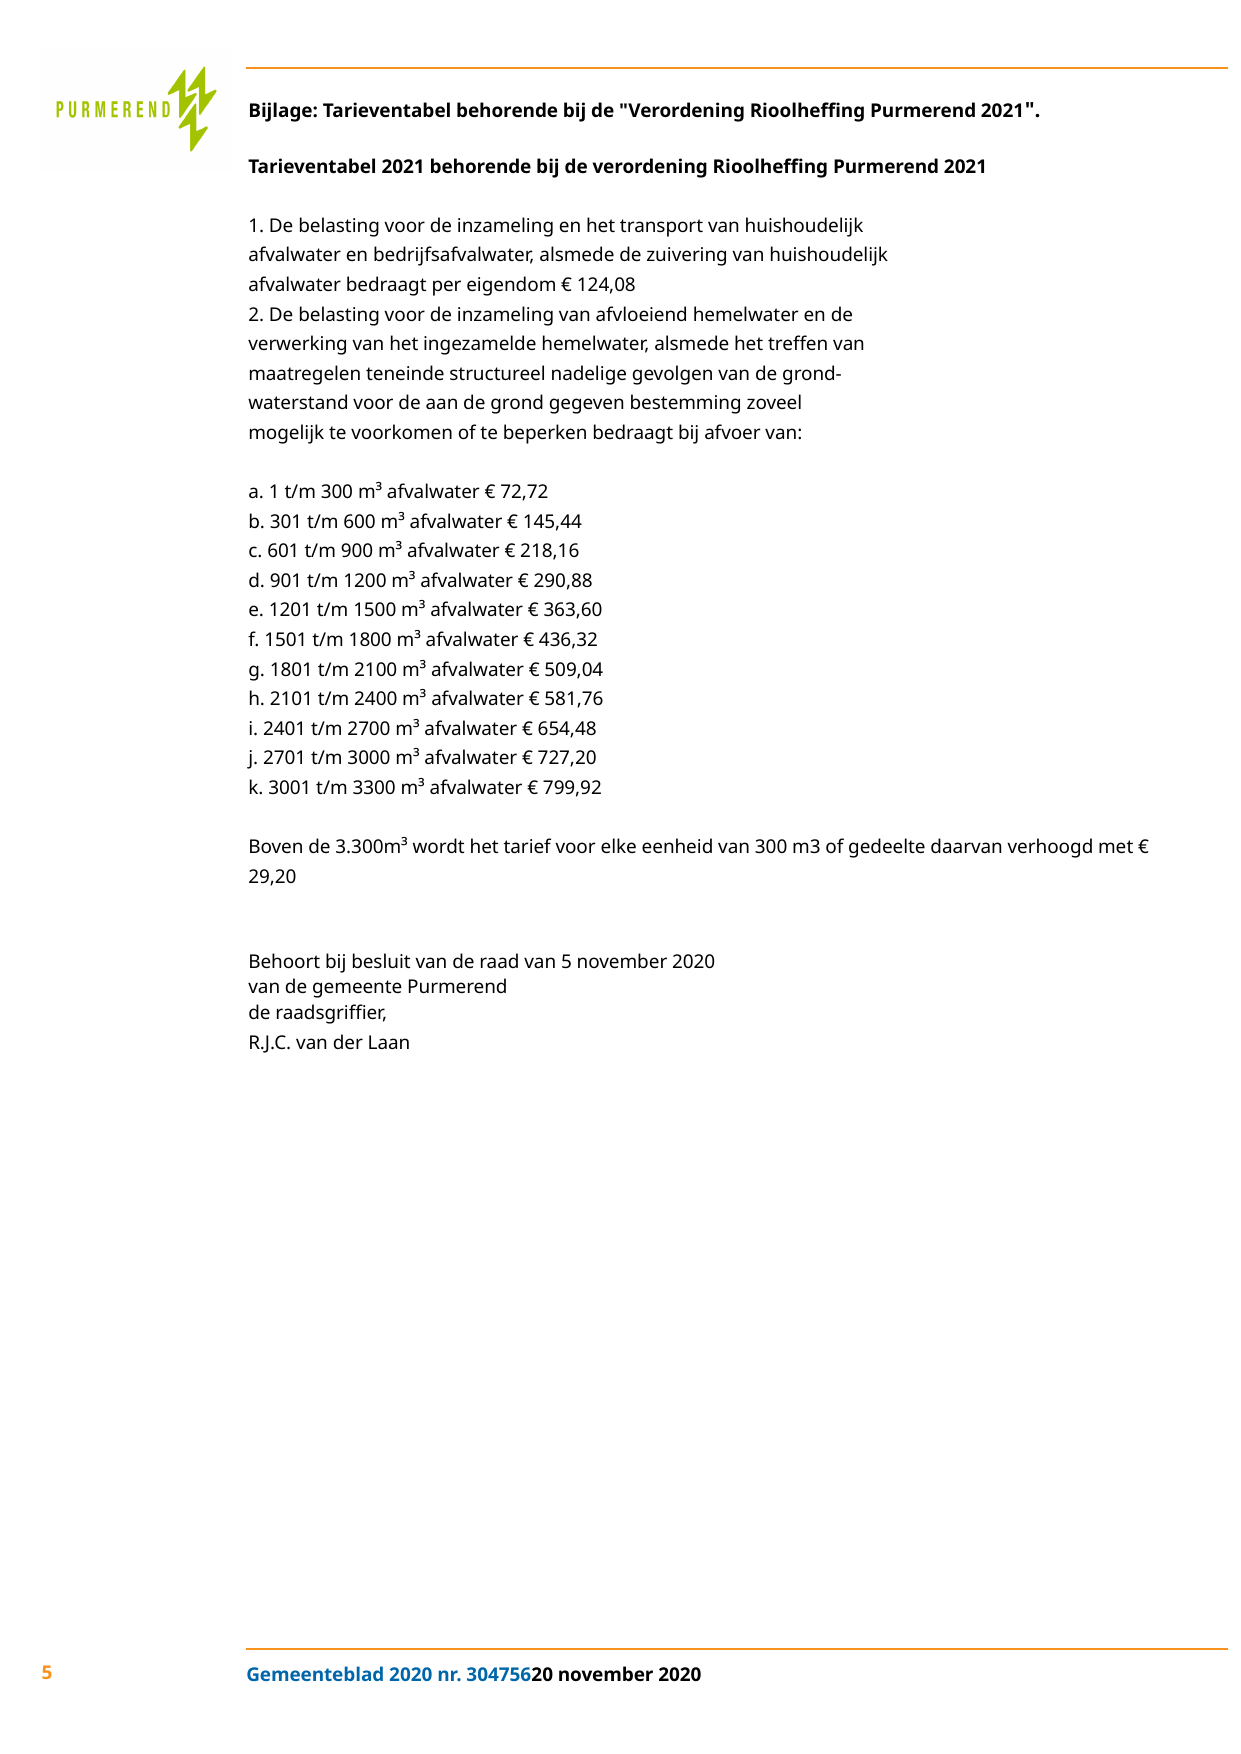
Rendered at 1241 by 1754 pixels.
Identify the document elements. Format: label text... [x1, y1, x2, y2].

text Tarieventabel 2021 behorende bij de verordening Rioolheffing Purmerend 2021 [248, 153, 1152, 179]
text maatregelen teneinde structureel nadelige gevolgen van de grond- [248, 360, 1152, 386]
text h. 2101 t/m 2400 m³ afvalwater € 581,76 [248, 685, 1152, 711]
text j. 2701 t/m 3000 m³ afvalwater € 727,20 [248, 744, 1152, 770]
text mogelijk te voorkomen of te beperken bedraagt bij afvoer van: [248, 419, 1152, 445]
text f. 1501 t/m 1800 m³ afvalwater € 436,32 [248, 626, 1152, 652]
table_cell Behoort bij besluit van de raad van 5 november 2020 [248, 948, 1152, 974]
text Boven de 3.300m³ wordt het tarief voor elke eenheid van 300 m3 of gedeelte daarvan verhoogd met € 29,20 [248, 833, 1152, 889]
table_cell van de gemeente Purmerend [248, 974, 1152, 999]
table_cell de raadsgriffier, R.J.C. van der Laan [248, 999, 1152, 1055]
text afvalwater bedraagt per eigendom € 124,08 [248, 271, 1152, 297]
text waterstand voor de aan de grond gegeven bestemming zoveel [248, 389, 1152, 415]
text e. 1201 t/m 1500 m³ afvalwater € 363,60 [248, 597, 1152, 622]
text i. 2401 t/m 2700 m³ afvalwater € 654,48 [248, 715, 1152, 741]
text k. 3001 t/m 3300 m³ afvalwater € 799,92 [248, 774, 1152, 800]
text 1. De belasting voor de inzameling en het transport van huishoudelijk [248, 212, 1152, 238]
text afvalwater en bedrijfsafvalwater, alsmede de zuivering van huishoudelijk [248, 242, 1152, 267]
text a. 1 t/m 300 m³ afvalwater € 72,72 [248, 478, 1152, 504]
table_header [248, 922, 1152, 948]
text 2. De belasting voor de inzameling van afvloeiend hemelwater en de [248, 301, 1152, 327]
text Bijlage: Tarieventabel behorende bij de "Verordening Rioolheffing Purmerend 2021". [248, 95, 1152, 123]
text verwerking van het ingezamelde hemelwater, alsmede het treffen van [248, 330, 1152, 356]
picture [41, 47, 231, 172]
text d. 901 t/m 1200 m³ afvalwater € 290,88 [248, 567, 1152, 593]
text c. 601 t/m 900 m³ afvalwater € 218,16 [248, 537, 1152, 563]
text g. 1801 t/m 2100 m³ afvalwater € 509,04 [248, 656, 1152, 682]
text b. 301 t/m 600 m³ afvalwater € 145,44 [248, 508, 1152, 534]
